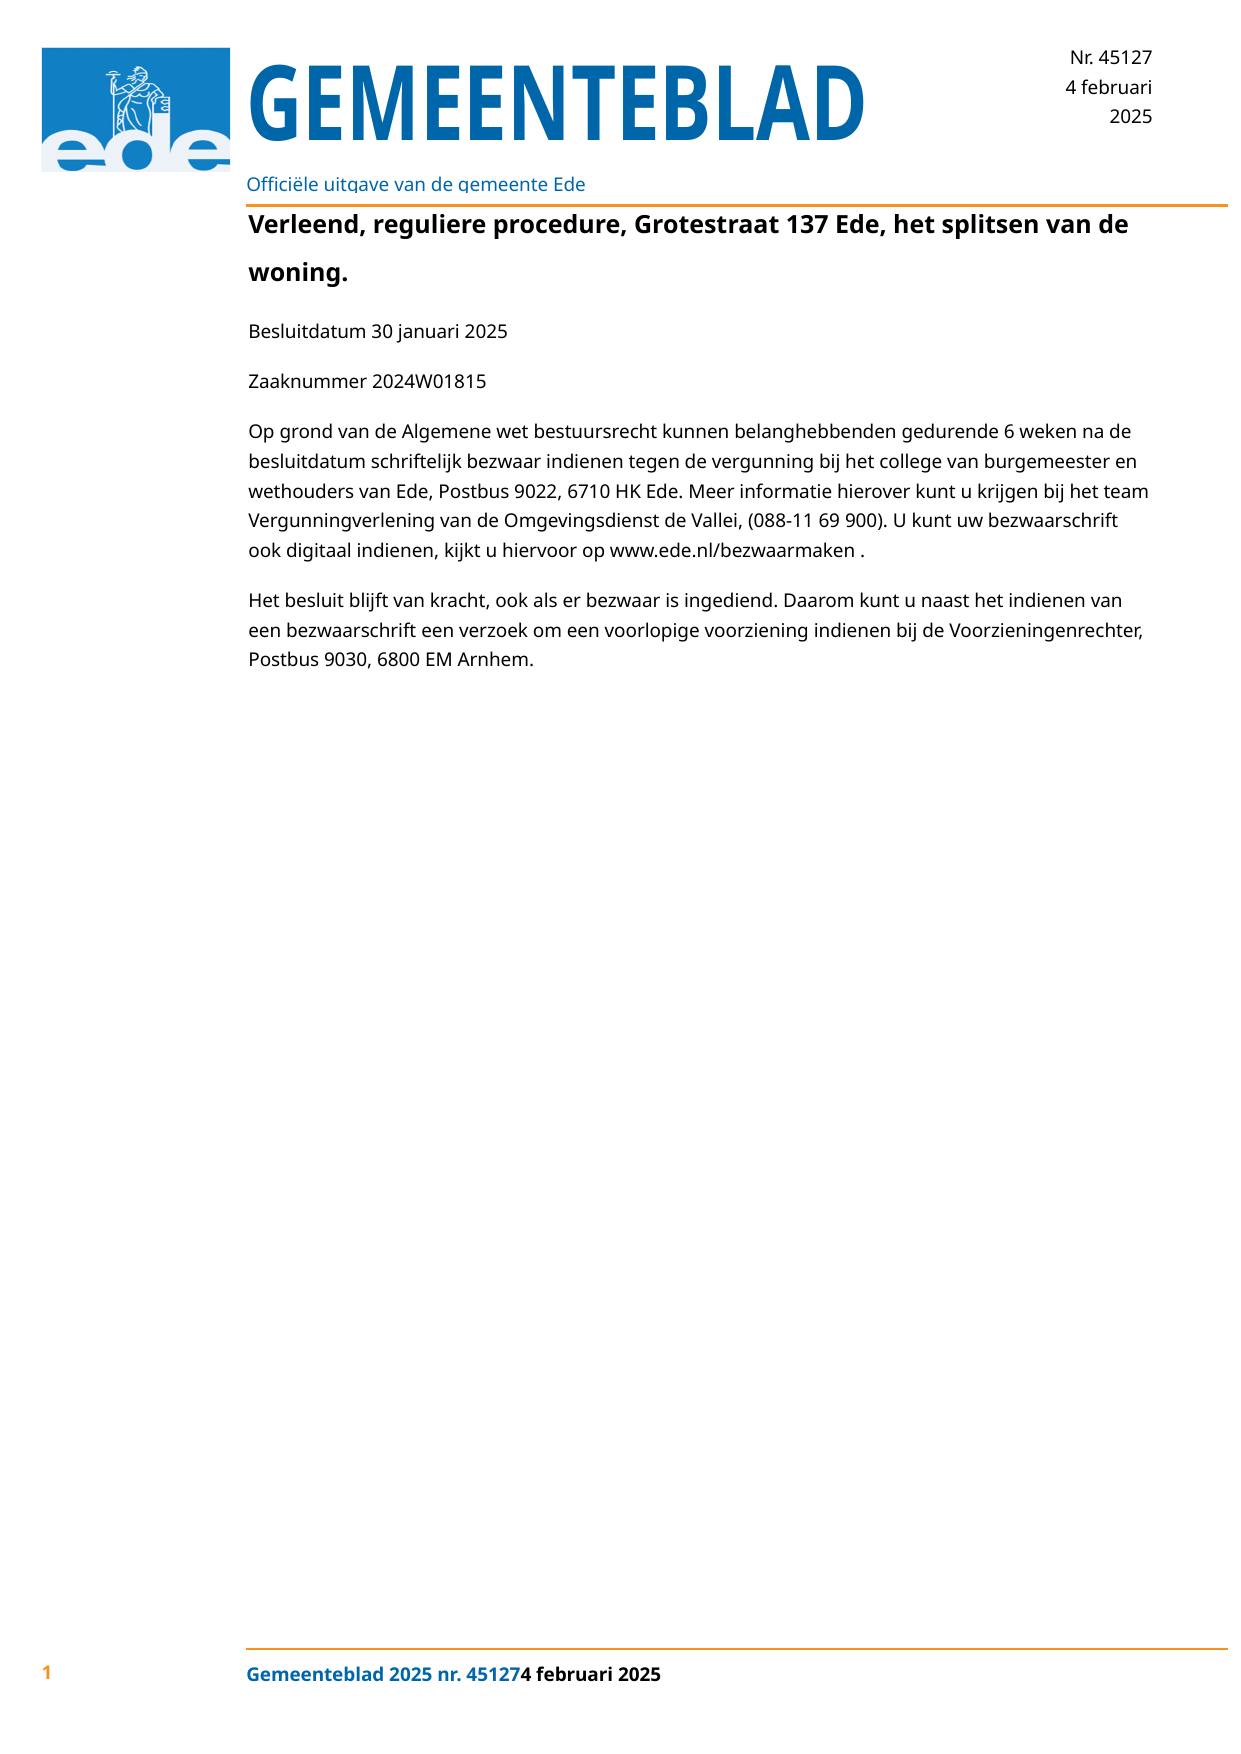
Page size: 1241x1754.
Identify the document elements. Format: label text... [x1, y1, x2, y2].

text Verleend, reguliere procedure, Grotestraat 137 Ede, het splitsen van de woning. [248, 207, 1152, 288]
text Het besluit blijft van kracht, ook als er bezwaar is ingediend. Daarom kunt u naast het indienen van een bezwaarschrift een verzoek om een voorlopige voorziening indienen bij de Voorzieningenrechter, Postbus 9030, 6800 EM Arnhem. [248, 587, 1152, 672]
text Zaaknummer 2024W01815 [248, 368, 1152, 394]
text Op grond van de Algemene wet bestuursrecht kunnen belanghebbenden gedurende 6 weken na de besluitdatum schriftelijk bezwaar indienen tegen de vergunning bij het college van burgemeester en wethouders van Ede, Postbus 9022, 6710 HK Ede. Meer informatie hierover kunt u krijgen bij het team Vergunningverlening van de Omgevingsdienst de Vallei, (088-11 69 900). U kunt uw bezwaarschrift ook digitaal indienen, kijkt u hiervoor op www.ede.nl/bezwaarmaken . [248, 419, 1152, 563]
text Besluitdatum 30 januari 2025 [248, 318, 1152, 344]
picture [41, 47, 231, 172]
